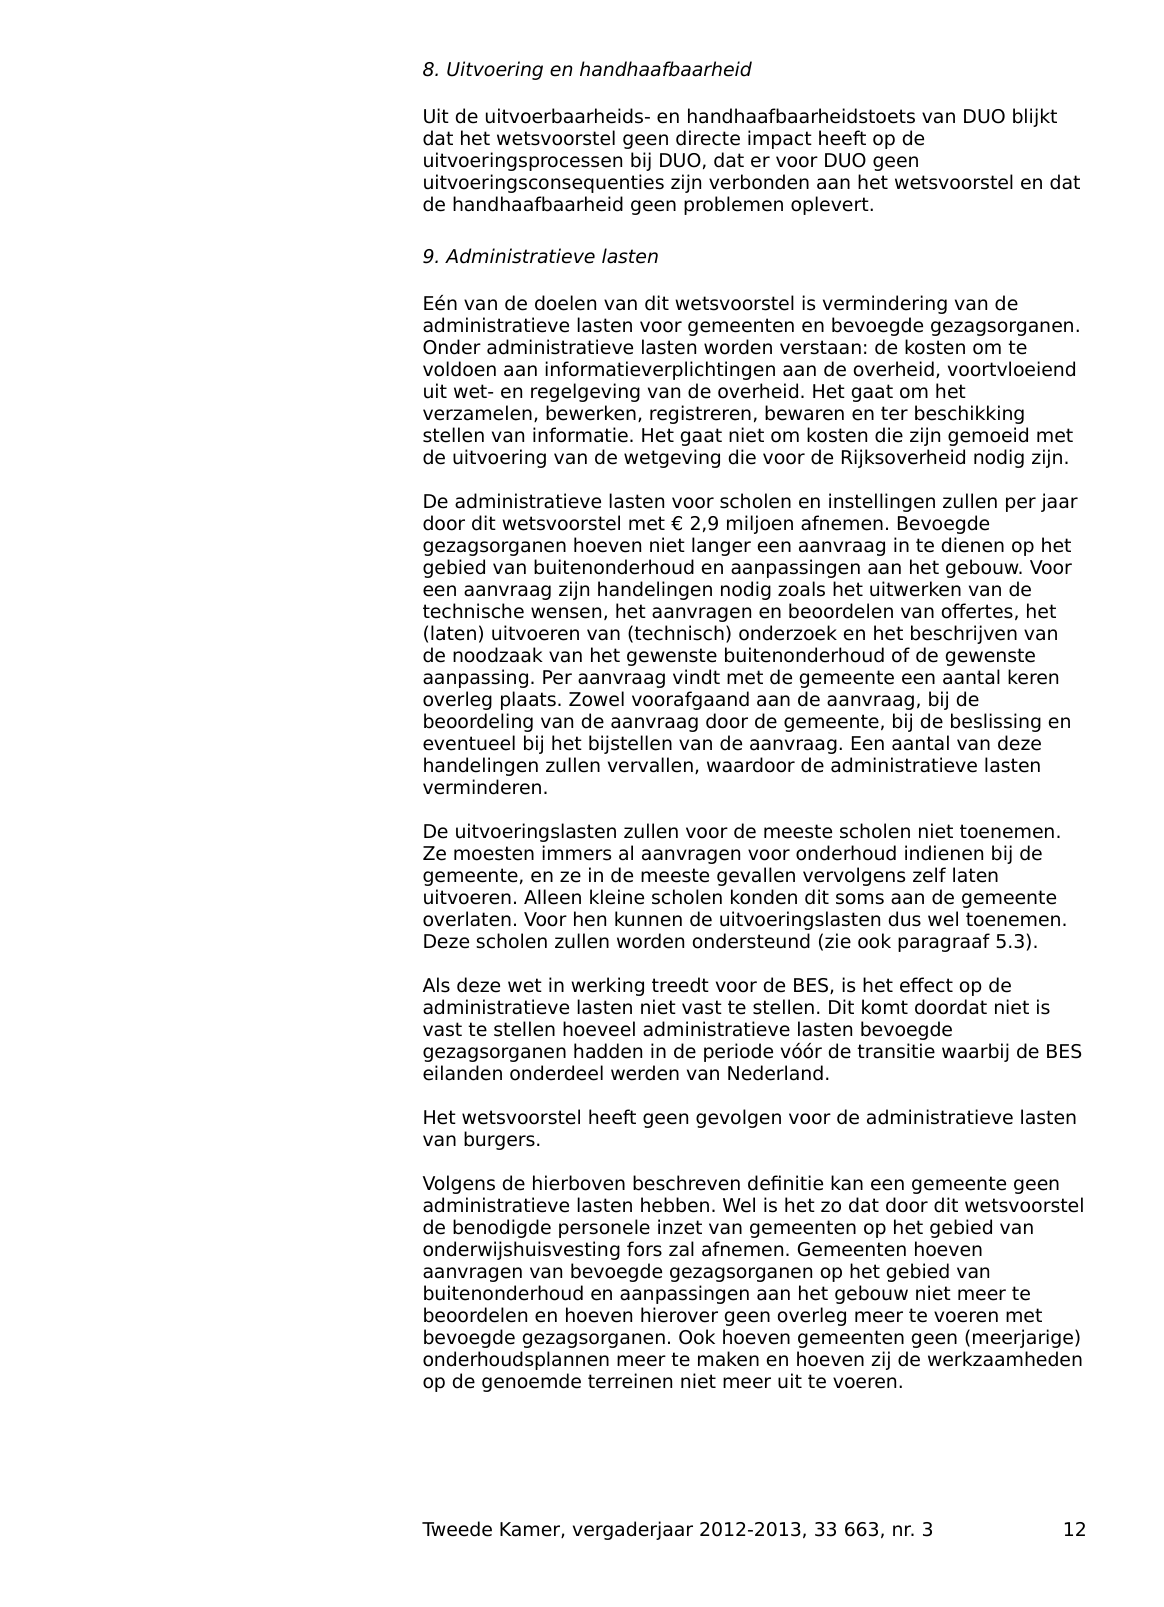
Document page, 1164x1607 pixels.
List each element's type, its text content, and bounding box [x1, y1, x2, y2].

text Als deze wet in werking treedt voor de BES, is het effect op de administratieve lasten niet vast te stellen. Dit komt doordat niet is vast te stellen hoeveel administratieve lasten bevoegde gezagsorganen hadden in de periode vóór de transitie waarbij de BES eilanden onderdeel werden van Nederland. [422, 975, 1087, 1085]
text Eén van de doelen van dit wetsvoorstel is vermindering van de administratieve lasten voor gemeenten en bevoegde gezagsorganen. Onder administratieve lasten worden verstaan: de kosten om te voldoen aan informatieverplichtingen aan de overheid, voortvloeiend uit wet- en regelgeving van de overheid. Het gaat om het verzamelen, bewerken, registreren, bewaren en ter beschikking stellen van informatie. Het gaat niet om kosten die zijn gemoeid met de uitvoering van de wetgeving die voor de Rijksoverheid nodig zijn. [422, 293, 1087, 469]
subtitle 9. Administratieve lasten [422, 246, 1087, 268]
text De administratieve lasten voor scholen en instellingen zullen per jaar door dit wetsvoorstel met € 2,9 miljoen afnemen. Bevoegde gezagsorganen hoeven niet langer een aanvraag in te dienen op het gebied van buitenonderhoud en aanpassingen aan het gebouw. Voor een aanvraag zijn handelingen nodig zoals het uitwerken van de technische wensen, het aanvragen en beoordelen van offertes, het (laten) uitvoeren van (technisch) onderzoek en het beschrijven van de noodzaak van het gewenste buitenonderhoud of de gewenste aanpassing. Per aanvraag vindt met de gemeente een aantal keren overleg plaats. Zowel voorafgaand aan de aanvraag, bij de beoordeling van de aanvraag door de gemeente, bij de beslissing en eventueel bij het bijstellen van de aanvraag. Een aantal van deze handelingen zullen vervallen, waardoor de administratieve lasten verminderen. [422, 491, 1087, 799]
text Het wetsvoorstel heeft geen gevolgen voor de administratieve lasten van burgers. [422, 1107, 1087, 1151]
text De uitvoeringslasten zullen voor de meeste scholen niet toenemen. Ze moesten immers al aanvragen voor onderhoud indienen bij de gemeente, en ze in de meeste gevallen vervolgens zelf laten uitvoeren. Alleen kleine scholen konden dit soms aan de gemeente overlaten. Voor hen kunnen de uitvoeringslasten dus wel toenemen. Deze scholen zullen worden ondersteund (zie ook paragraaf 5.3). [422, 821, 1087, 953]
text Volgens de hierboven beschreven definitie kan een gemeente geen administratieve lasten hebben. Wel is het zo dat door dit wetsvoorstel de benodigde personele inzet van gemeenten op het gebied van onderwijshuisvesting fors zal afnemen. Gemeenten hoeven aanvragen van bevoegde gezagsorganen op het gebied van buitenonderhoud en aanpassingen aan het gebouw niet meer te beoordelen en hoeven hierover geen overleg meer te voeren met bevoegde gezagsorganen. Ook hoeven gemeenten geen (meerjarige) onderhoudsplannen meer te maken en hoeven zij de werkzaamheden op de genoemde terreinen niet meer uit te voeren. [422, 1173, 1087, 1393]
subtitle 8. Uitvoering en handhaafbaarheid [422, 59, 1087, 81]
text Uit de uitvoerbaarheids- en handhaafbaarheidstoets van DUO blijkt dat het wetsvoorstel geen directe impact heeft op de uitvoeringsprocessen bij DUO, dat er voor DUO geen uitvoeringsconsequenties zijn verbonden aan het wetsvoorstel en dat de handhaafbaarheid geen problemen oplevert. [422, 106, 1087, 216]
